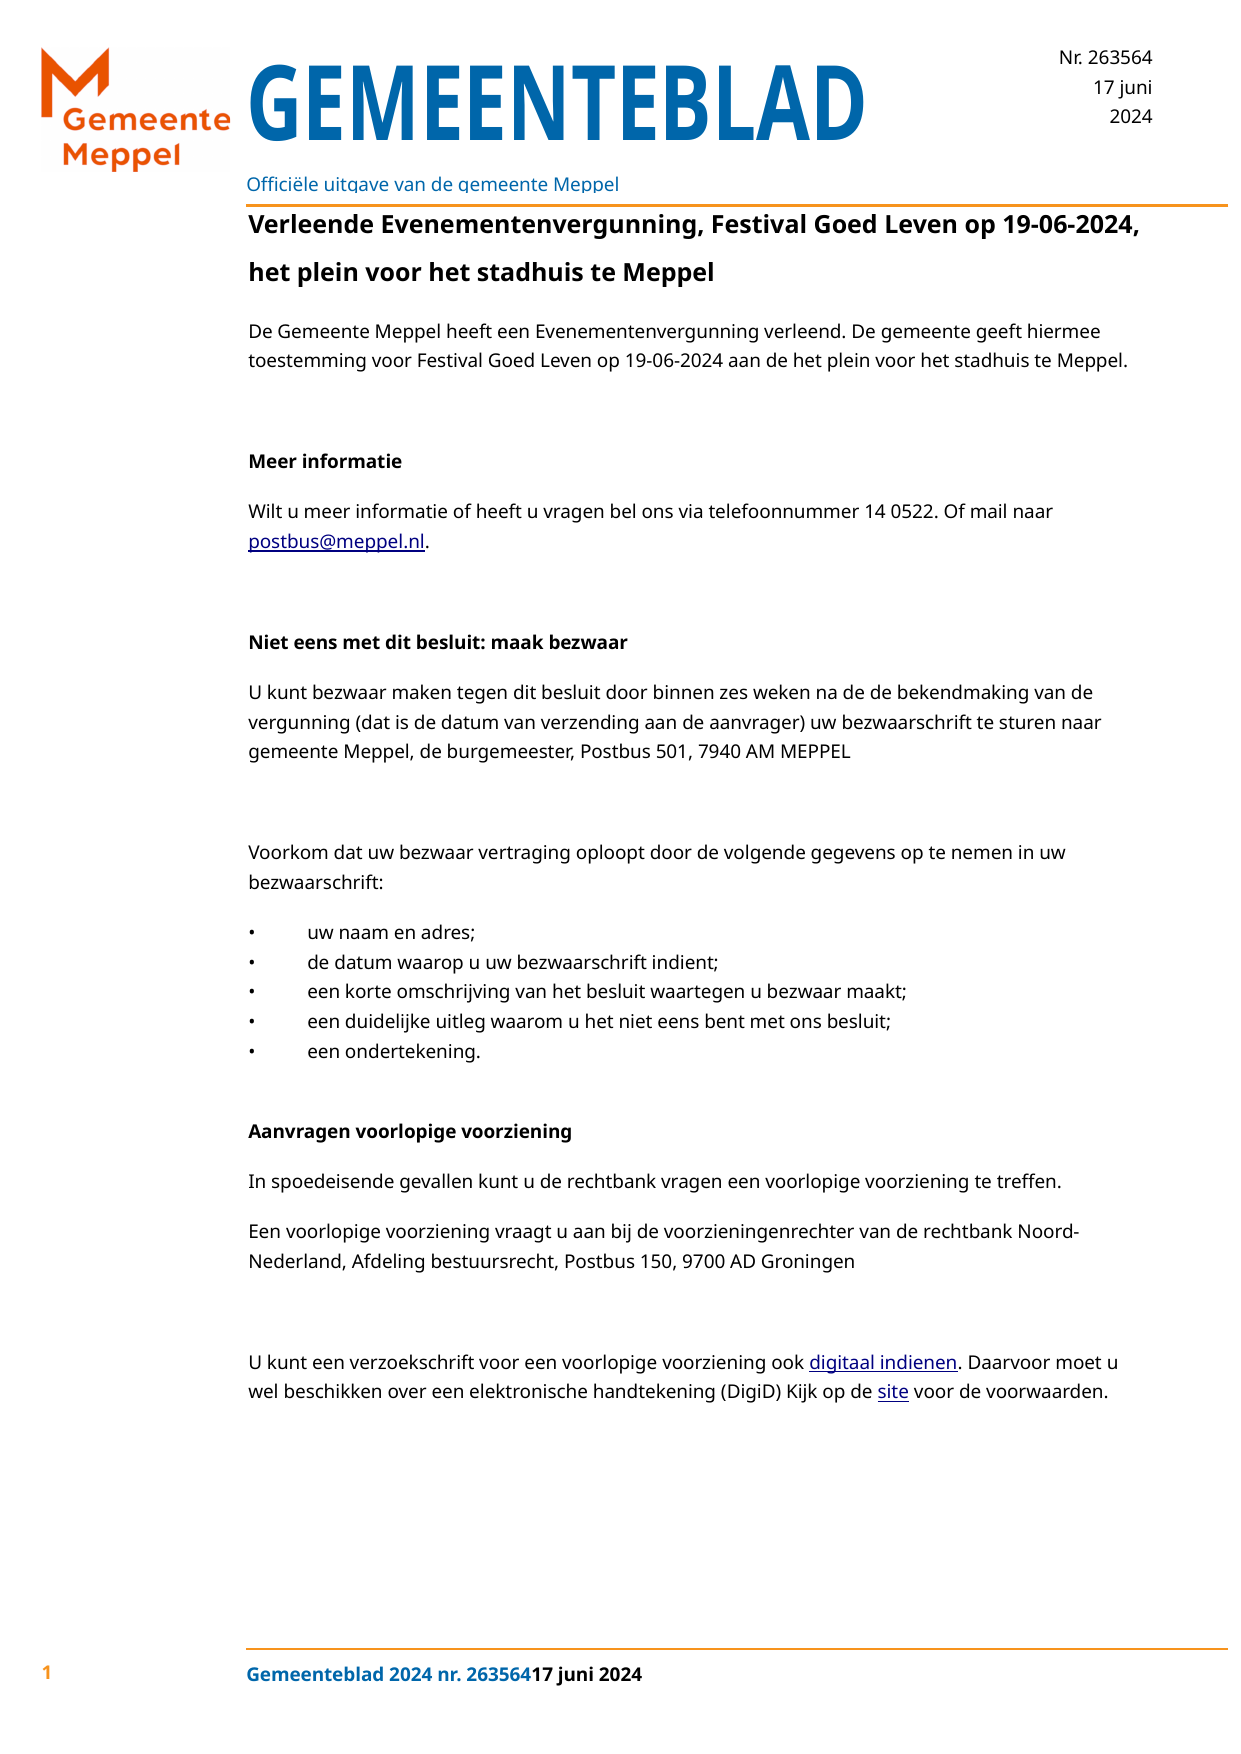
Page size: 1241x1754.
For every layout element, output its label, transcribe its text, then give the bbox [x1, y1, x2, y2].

text Niet eens met dit besluit: maak bezwaar [248, 629, 1152, 655]
text Meer informatie [248, 448, 1152, 474]
list een korte omschrijving van het besluit waartegen u bezwaar maakt; [248, 979, 1152, 1004]
text De Gemeente Meppel heeft een Evenementenvergunning verleend. De gemeente geeft hiermee toestemming voor Festival Goed Leven op 19-06-2024 aan de het plein voor het stadhuis te Meppel. [248, 318, 1152, 373]
text Een voorlopige voorziening vraagt u aan bij de voorzieningenrechter van de rechtbank Noord-Nederland, Afdeling bestuursrecht, Postbus 150, 9700 AD Groningen [248, 1219, 1152, 1274]
text Verleende Evenementenvergunning, Festival Goed Leven op 19-06-2024, het plein voor het stadhuis te Meppel [248, 207, 1152, 288]
list de datum waarop u uw bezwaarschrift indient; [248, 949, 1152, 975]
text U kunt bezwaar maken tegen dit besluit door binnen zes weken na de de bekendmaking van de vergunning (dat is de datum van verzending aan de aanvrager) uw bezwaarschrift te sturen naar gemeente Meppel, de burgemeester, Postbus 501, 7940 AM MEPPEL [248, 679, 1152, 764]
list een duidelijke uitleg waarom u het niet eens bent met ons besluit; [248, 1008, 1152, 1034]
text Voorkom dat uw bezwaar vertraging oploopt door de volgende gegevens op te nemen in uw bezwaarschrift: [248, 839, 1152, 895]
text Wilt u meer informatie of heeft u vragen bel ons via telefoonnummer 14 0522. Of mail naar postbus@meppel.nl. [248, 499, 1152, 554]
text In spoedeisende gevallen kunt u de rechtbank vragen een voorlopige voorziening te treffen. [248, 1168, 1152, 1194]
text U kunt een verzoekschrift voor een voorlopige voorziening ook digitaal indienen. Daarvoor moet u wel beschikken over een elektronische handtekening (DigiD) Kijk op de site voor de voorwaarden. [248, 1349, 1152, 1404]
text Aanvragen voorlopige voorziening [248, 1118, 1152, 1144]
list een ondertekening. [248, 1038, 1152, 1064]
picture [41, 47, 231, 172]
list uw naam en adres; [248, 919, 1152, 945]
